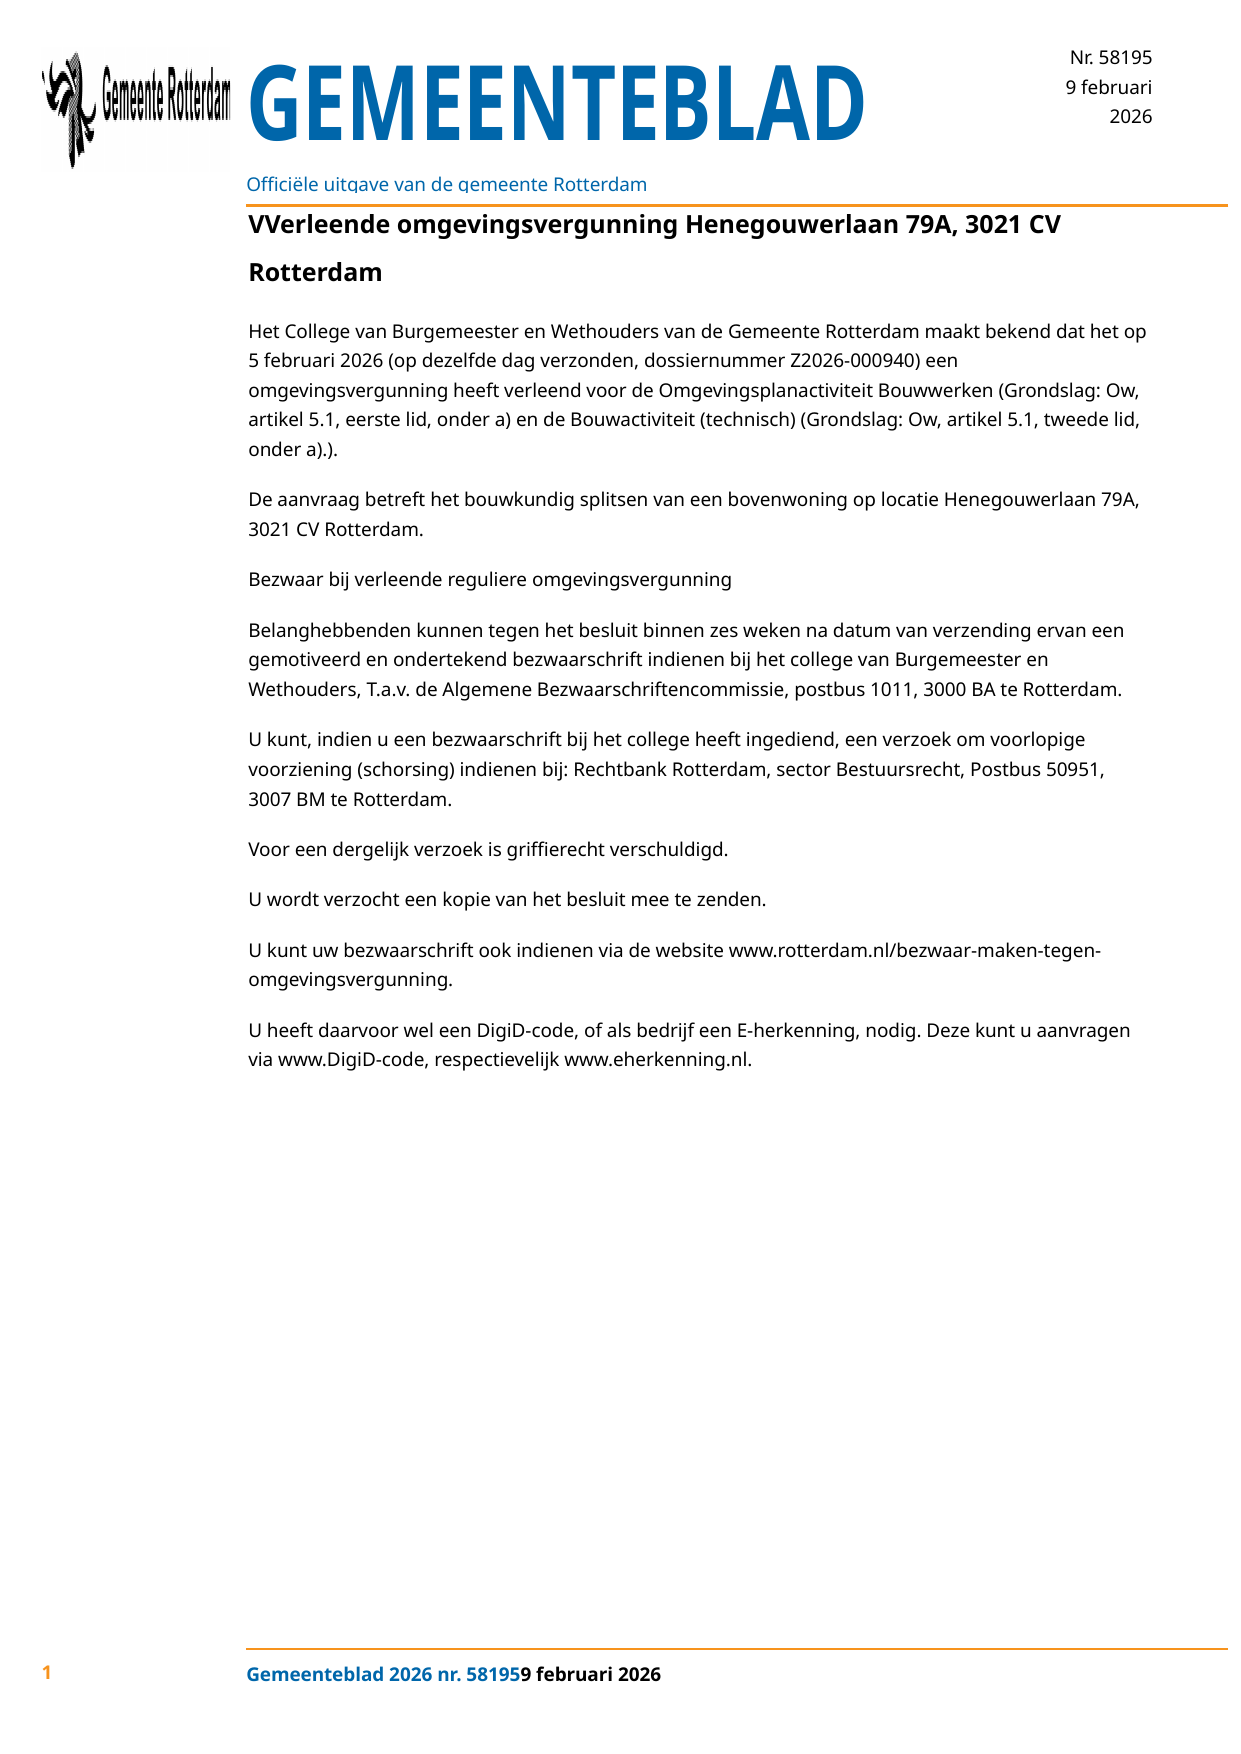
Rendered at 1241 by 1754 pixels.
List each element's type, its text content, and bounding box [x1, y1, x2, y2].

text Bezwaar bij verleende reguliere omgevingsvergunning [248, 567, 1152, 592]
text Belanghebbenden kunnen tegen het besluit binnen zes weken na datum van verzending ervan een gemotiveerd en ondertekend bezwaarschrift indienen bij het college van Burgemeester en Wethouders, T.a.v. de Algemene Bezwaarschriftencommissie, postbus 1011, 3000 BA te Rotterdam. [248, 617, 1152, 702]
text VVerleende omgevingsvergunning Henegouwerlaan 79A, 3021 CV Rotterdam [248, 207, 1152, 288]
text De aanvraag betreft het bouwkundig splitsen van een bovenwoning op locatie Henegouwerlaan 79A, 3021 CV Rotterdam. [248, 487, 1152, 542]
text U kunt, indien u een bezwaarschrift bij het college heeft ingediend, een verzoek om voorlopige voorziening (schorsing) indienen bij: Rechtbank Rotterdam, sector Bestuursrecht, Postbus 50951, 3007 BM te Rotterdam. [248, 727, 1152, 812]
text U kunt uw bezwaarschrift ook indienen via de website www.rotterdam.nl/bezwaar-maken-tegen-omgevingsvergunning. [248, 937, 1152, 992]
text U wordt verzocht een kopie van het besluit mee te zenden. [248, 887, 1152, 912]
text Voor een dergelijk verzoek is griffierecht verschuldigd. [248, 836, 1152, 862]
picture [41, 47, 231, 172]
text U heeft daarvoor wel een DigiD-code, of als bedrijf een E-herkenning, nodig. Deze kunt u aanvragen via www.DigiD-code, respectievelijk www.eherkenning.nl. [248, 1017, 1152, 1072]
text Het College van Burgemeester en Wethouders van de Gemeente Rotterdam maakt bekend dat het op 5 februari 2026 (op dezelfde dag verzonden, dossiernummer Z2026-000940) een omgevingsvergunning heeft verleend voor de Omgevingsplanactiviteit Bouwwerken (Grondslag: Ow, artikel 5.1, eerste lid, onder a) en de Bouwactiviteit (technisch) (Grondslag: Ow, artikel 5.1, tweede lid, onder a).). [248, 318, 1152, 462]
